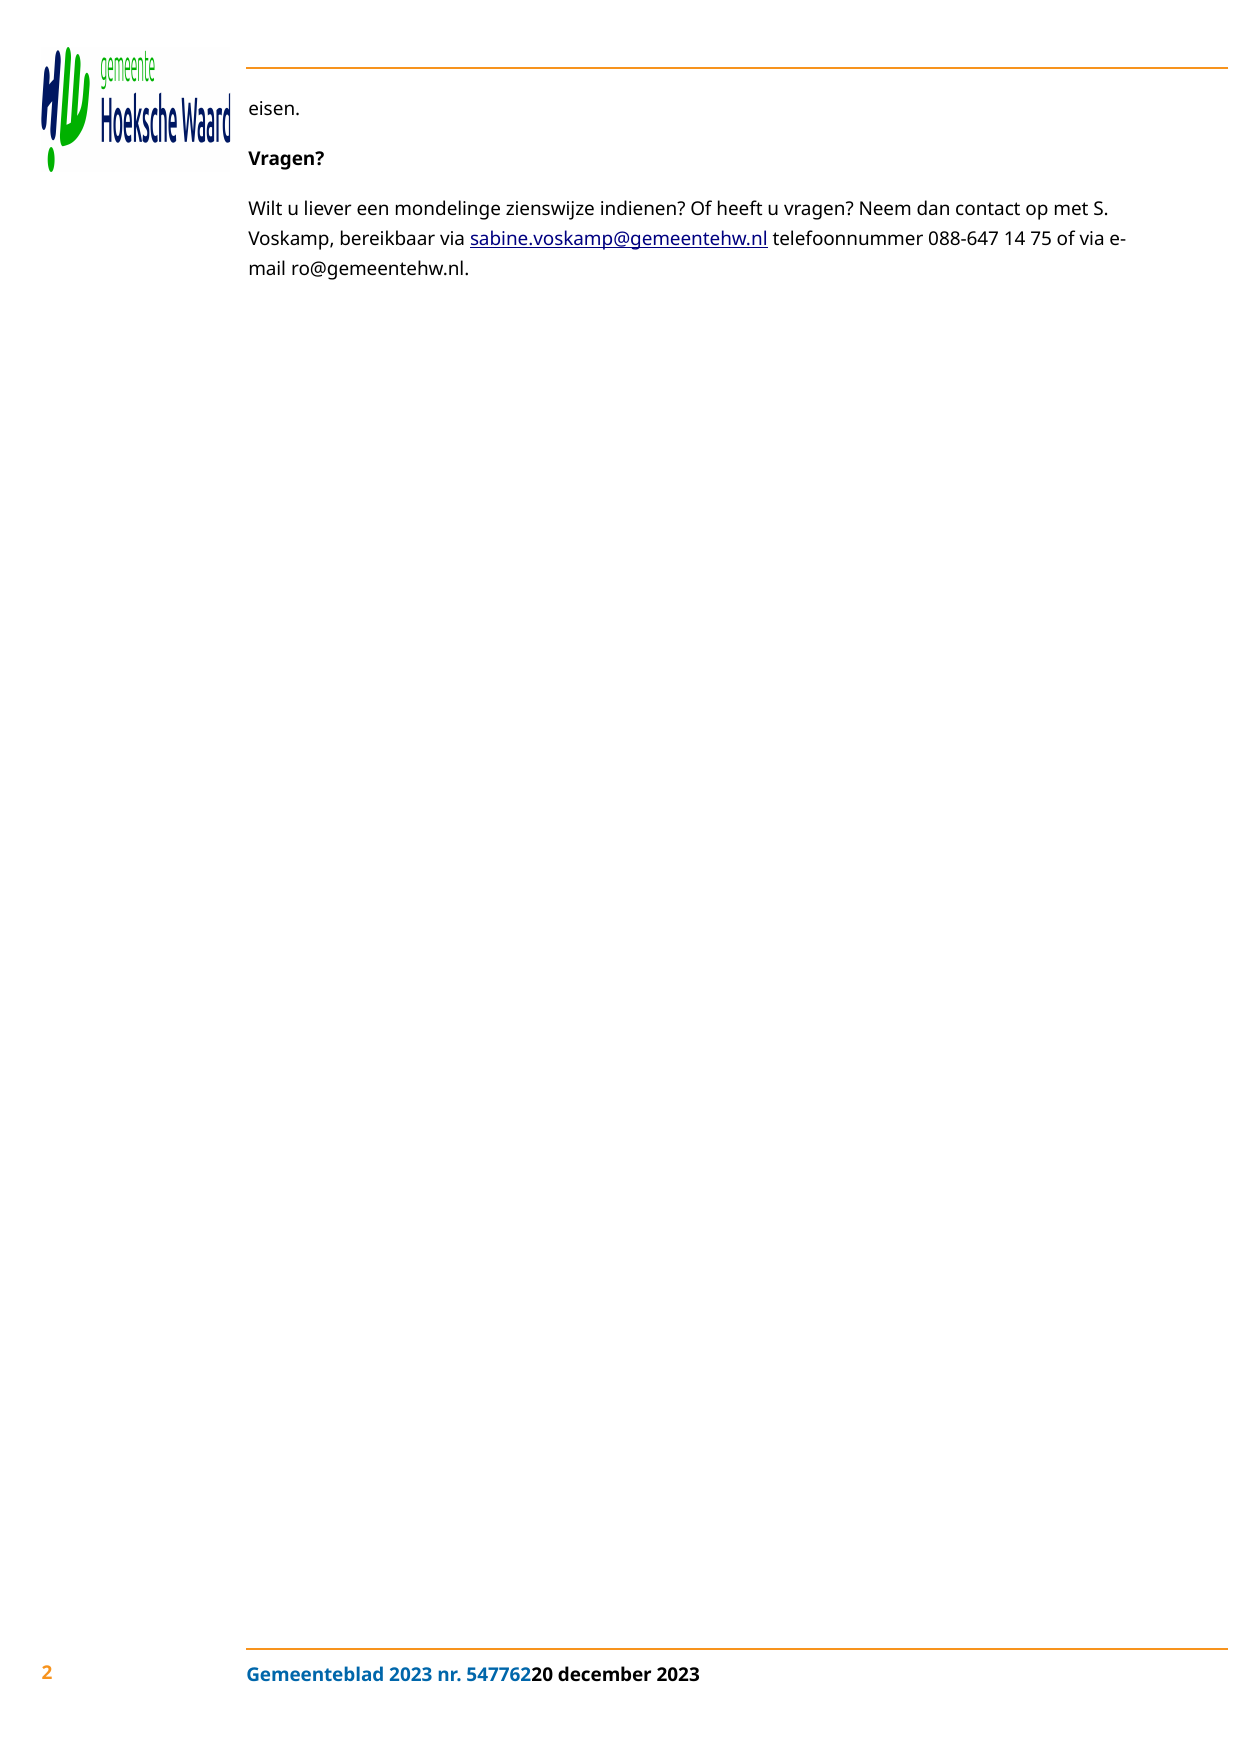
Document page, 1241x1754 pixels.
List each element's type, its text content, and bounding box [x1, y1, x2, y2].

text eisen. [248, 95, 1152, 121]
text Wilt u liever een mondelinge zienswijze indienen? Of heeft u vragen? Neem dan contact op met S. Voskamp, bereikbaar via sabine.voskamp@gemeentehw.nl telefoonnummer 088-647 14 75 of via e-mail ro@gemeentehw.nl. [248, 196, 1152, 281]
text Vragen? [248, 145, 1152, 171]
picture [41, 47, 231, 172]
